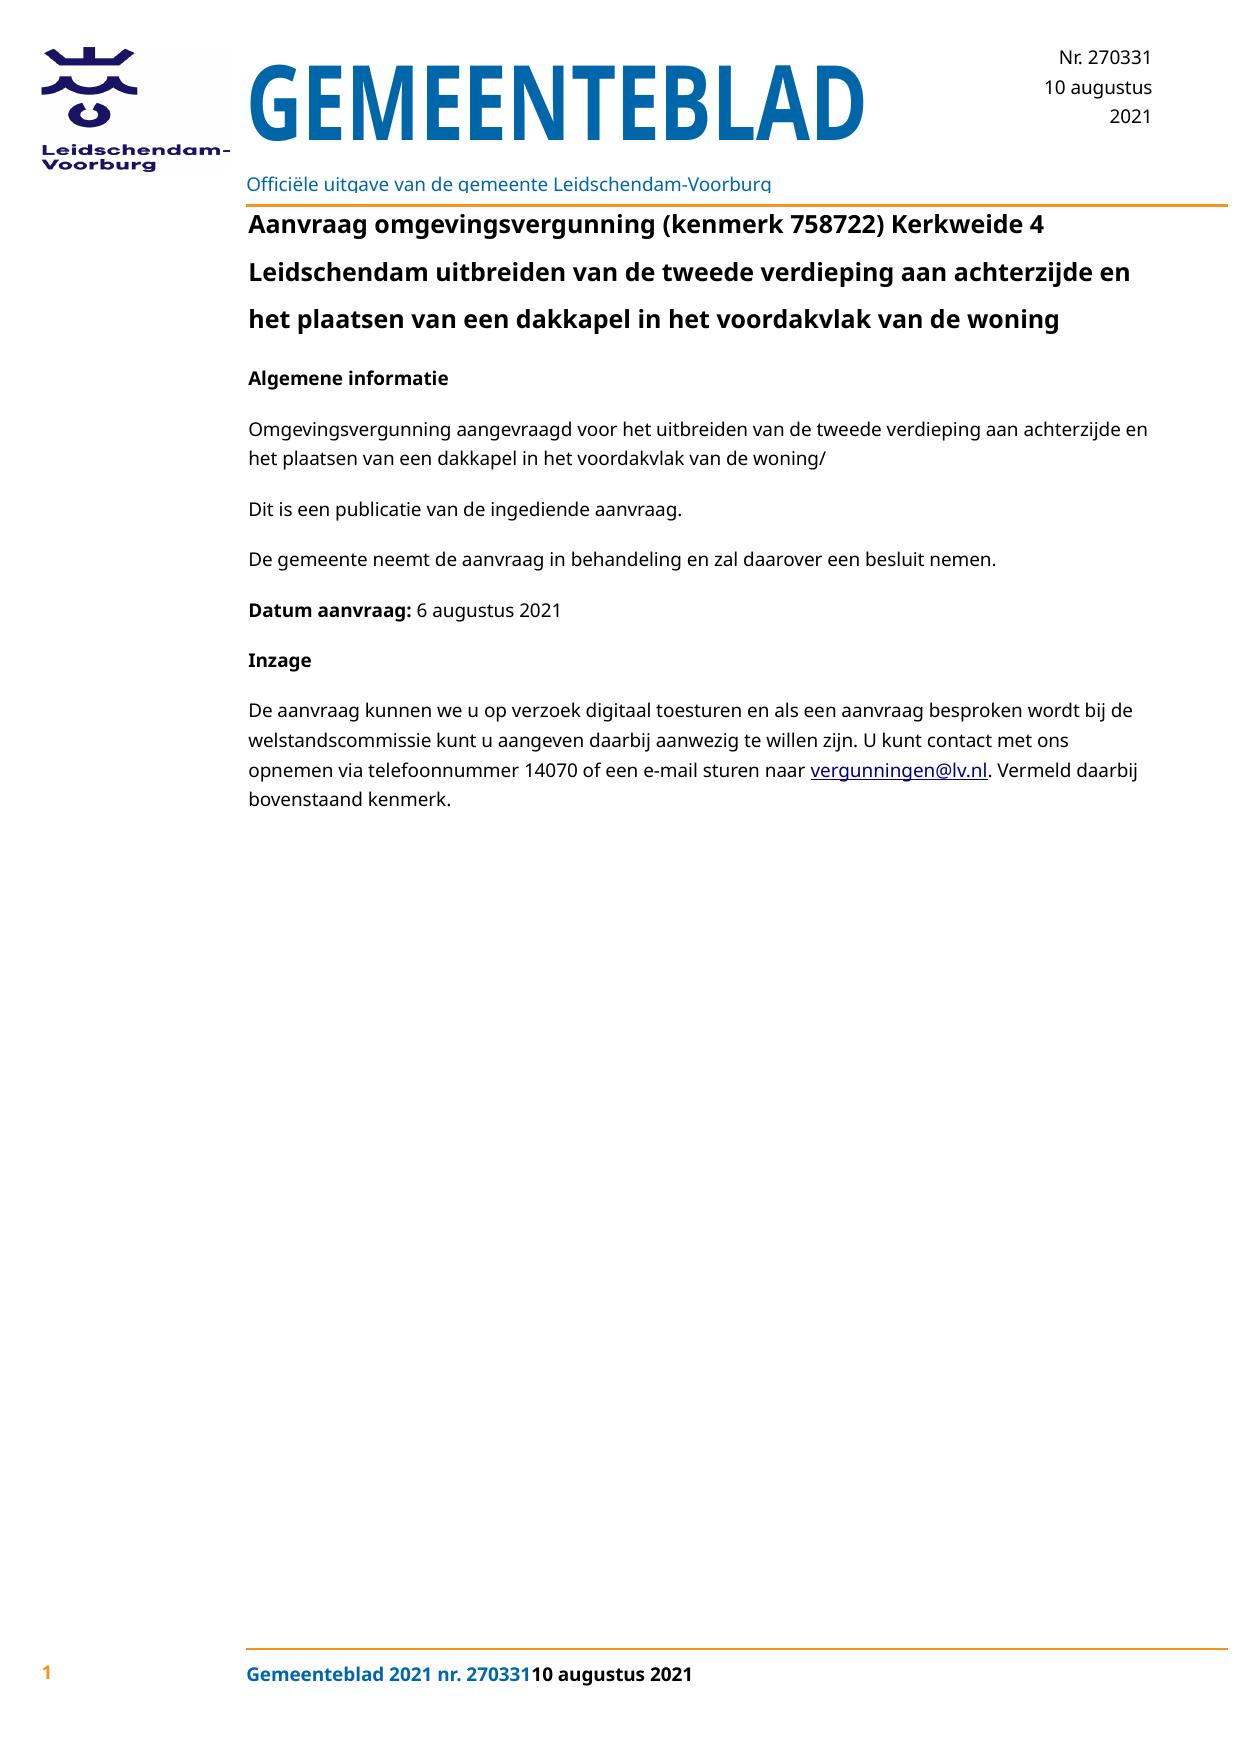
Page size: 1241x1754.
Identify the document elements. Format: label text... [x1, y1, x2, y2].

text Datum aanvraag: 6 augustus 2021 [248, 597, 1152, 622]
text De gemeente neemt de aanvraag in behandeling en zal daarover een besluit nemen. [248, 546, 1152, 572]
text Algemene informatie [248, 366, 1152, 391]
text Aanvraag omgevingsvergunning (kenmerk 758722) Kerkweide 4 Leidschendam uitbreiden van de tweede verdieping aan achterzijde en het plaatsen van een dakkapel in het voordakvlak van de woning [248, 207, 1152, 336]
picture [41, 47, 231, 172]
text De aanvraag kunnen we u op verzoek digitaal toesturen en als een aanvraag besproken wordt bij de welstandscommissie kunt u aangeven daarbij aanwezig te willen zijn. U kunt contact met ons opnemen via telefoonnummer 14070 of een e-mail sturen naar vergunningen@lv.nl. Vermeld daarbij bovenstaand kenmerk. [248, 698, 1152, 812]
text Omgevingsvergunning aangevraagd voor het uitbreiden van de tweede verdieping aan achterzijde en het plaatsen van een dakkapel in het voordakvlak van de woning/ [248, 416, 1152, 471]
text Inzage [248, 647, 1152, 673]
text Dit is een publicatie van de ingediende aanvraag. [248, 496, 1152, 522]
